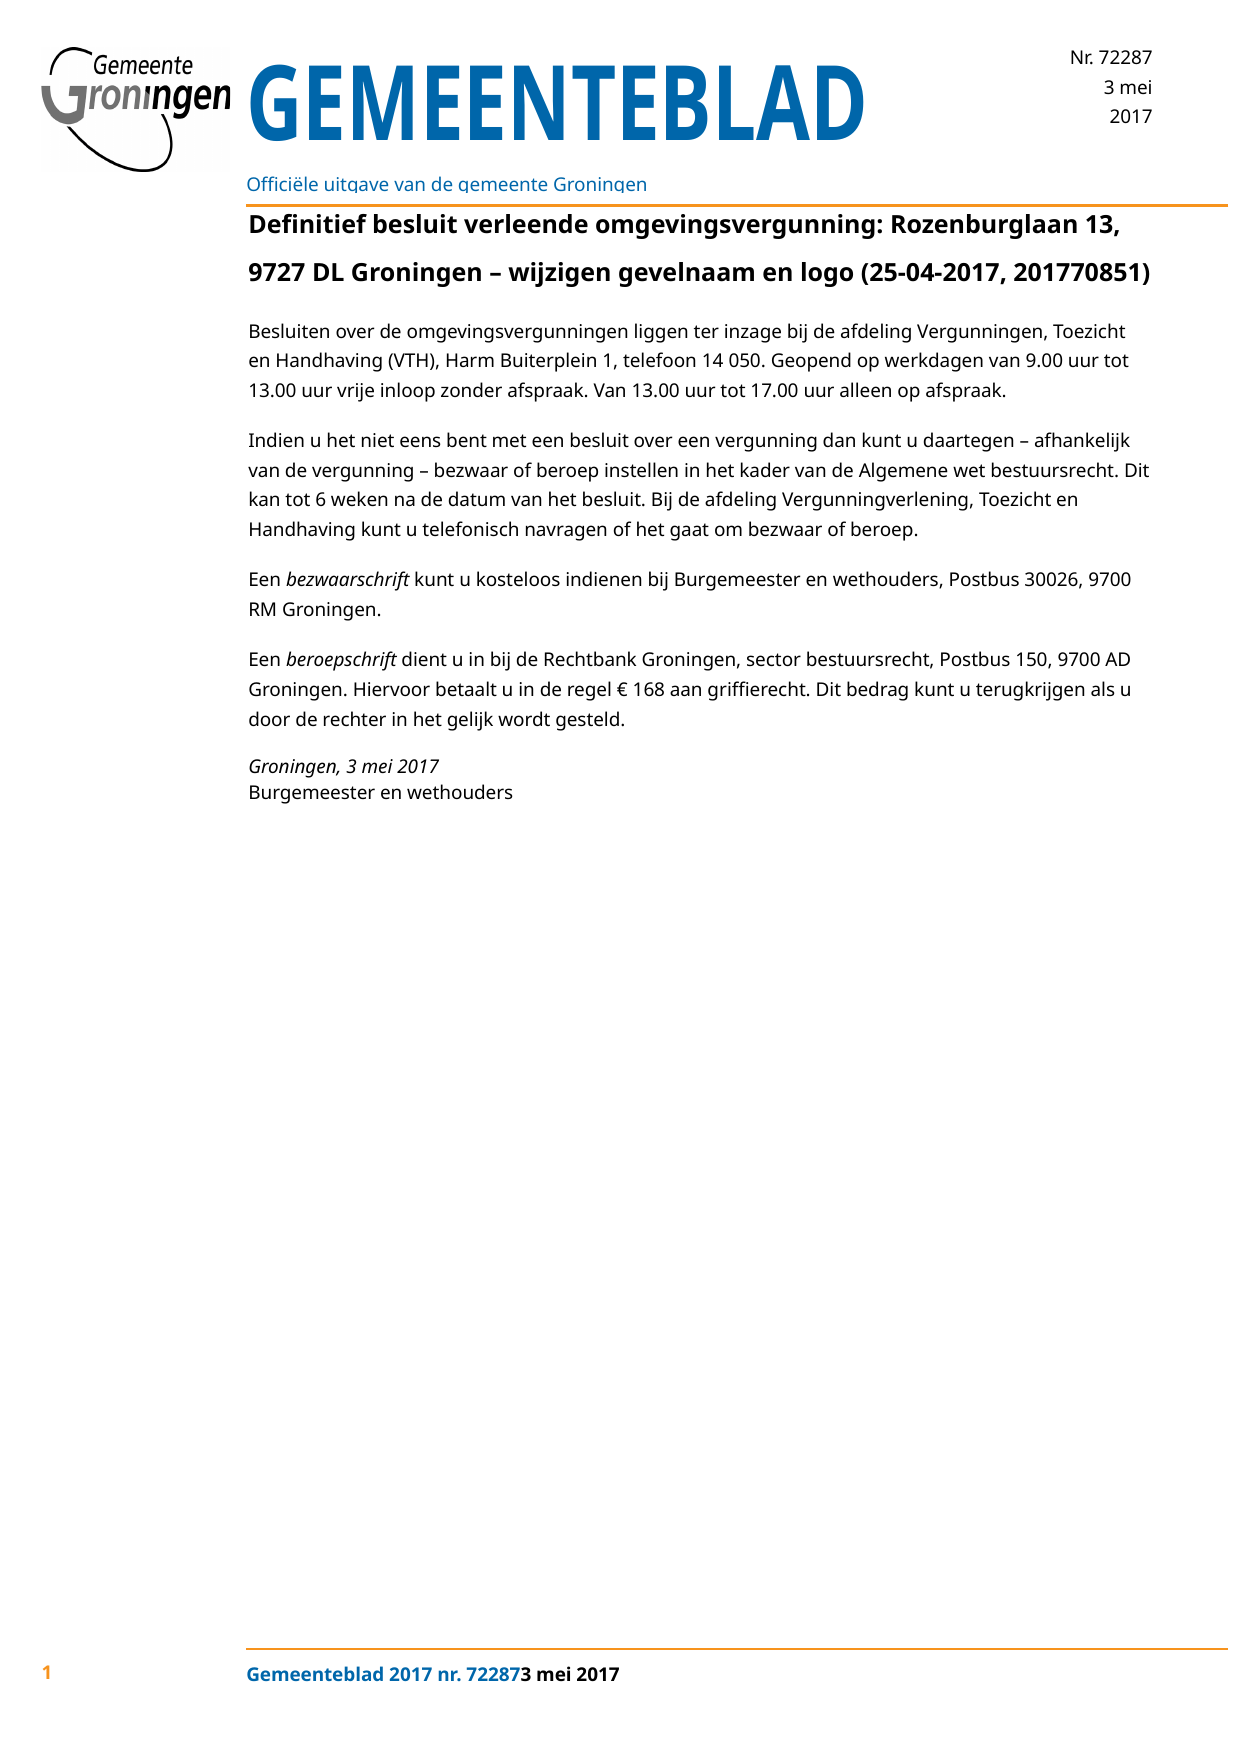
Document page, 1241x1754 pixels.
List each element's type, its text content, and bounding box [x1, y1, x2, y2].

picture [41, 47, 231, 172]
text Groningen, 3 mei 2017 [248, 754, 1152, 779]
text Burgemeester en wethouders [248, 779, 1152, 805]
text Een bezwaarschrift kunt u kosteloos indienen bij Burgemeester en wethouders, Postbus 30026, 9700 RM Groningen. [248, 567, 1152, 622]
text Indien u het niet eens bent met een besluit over een vergunning dan kunt u daartegen – afhankelijk van de vergunning – bezwaar of beroep instellen in het kader van de Algemene wet bestuursrecht. Dit kan tot 6 weken na de datum van het besluit. Bij de afdeling Vergunningverlening, Toezicht en Handhaving kunt u telefonisch navragen of het gaat om bezwaar of beroep. [248, 427, 1152, 542]
text Besluiten over de omgevingsvergunningen liggen ter inzage bij de afdeling Vergunningen, Toezicht en Handhaving (VTH), Harm Buiterplein 1, telefoon 14 050. Geopend op werkdagen van 9.00 uur tot 13.00 uur vrije inloop zonder afspraak. Van 13.00 uur tot 17.00 uur alleen op afspraak. [248, 318, 1152, 403]
text Een beroepschrift dient u in bij de Rechtbank Groningen, sector bestuursrecht, Postbus 150, 9700 AD Groningen. Hiervoor betaalt u in de regel € 168 aan griffierecht. Dit bedrag kunt u terugkrijgen als u door de rechter in het gelijk wordt gesteld. [248, 647, 1152, 732]
text Definitief besluit verleende omgevingsvergunning: Rozenburglaan 13, 9727 DL Groningen – wijzigen gevelnaam en logo (25-04-2017, 201770851) [248, 207, 1152, 288]
